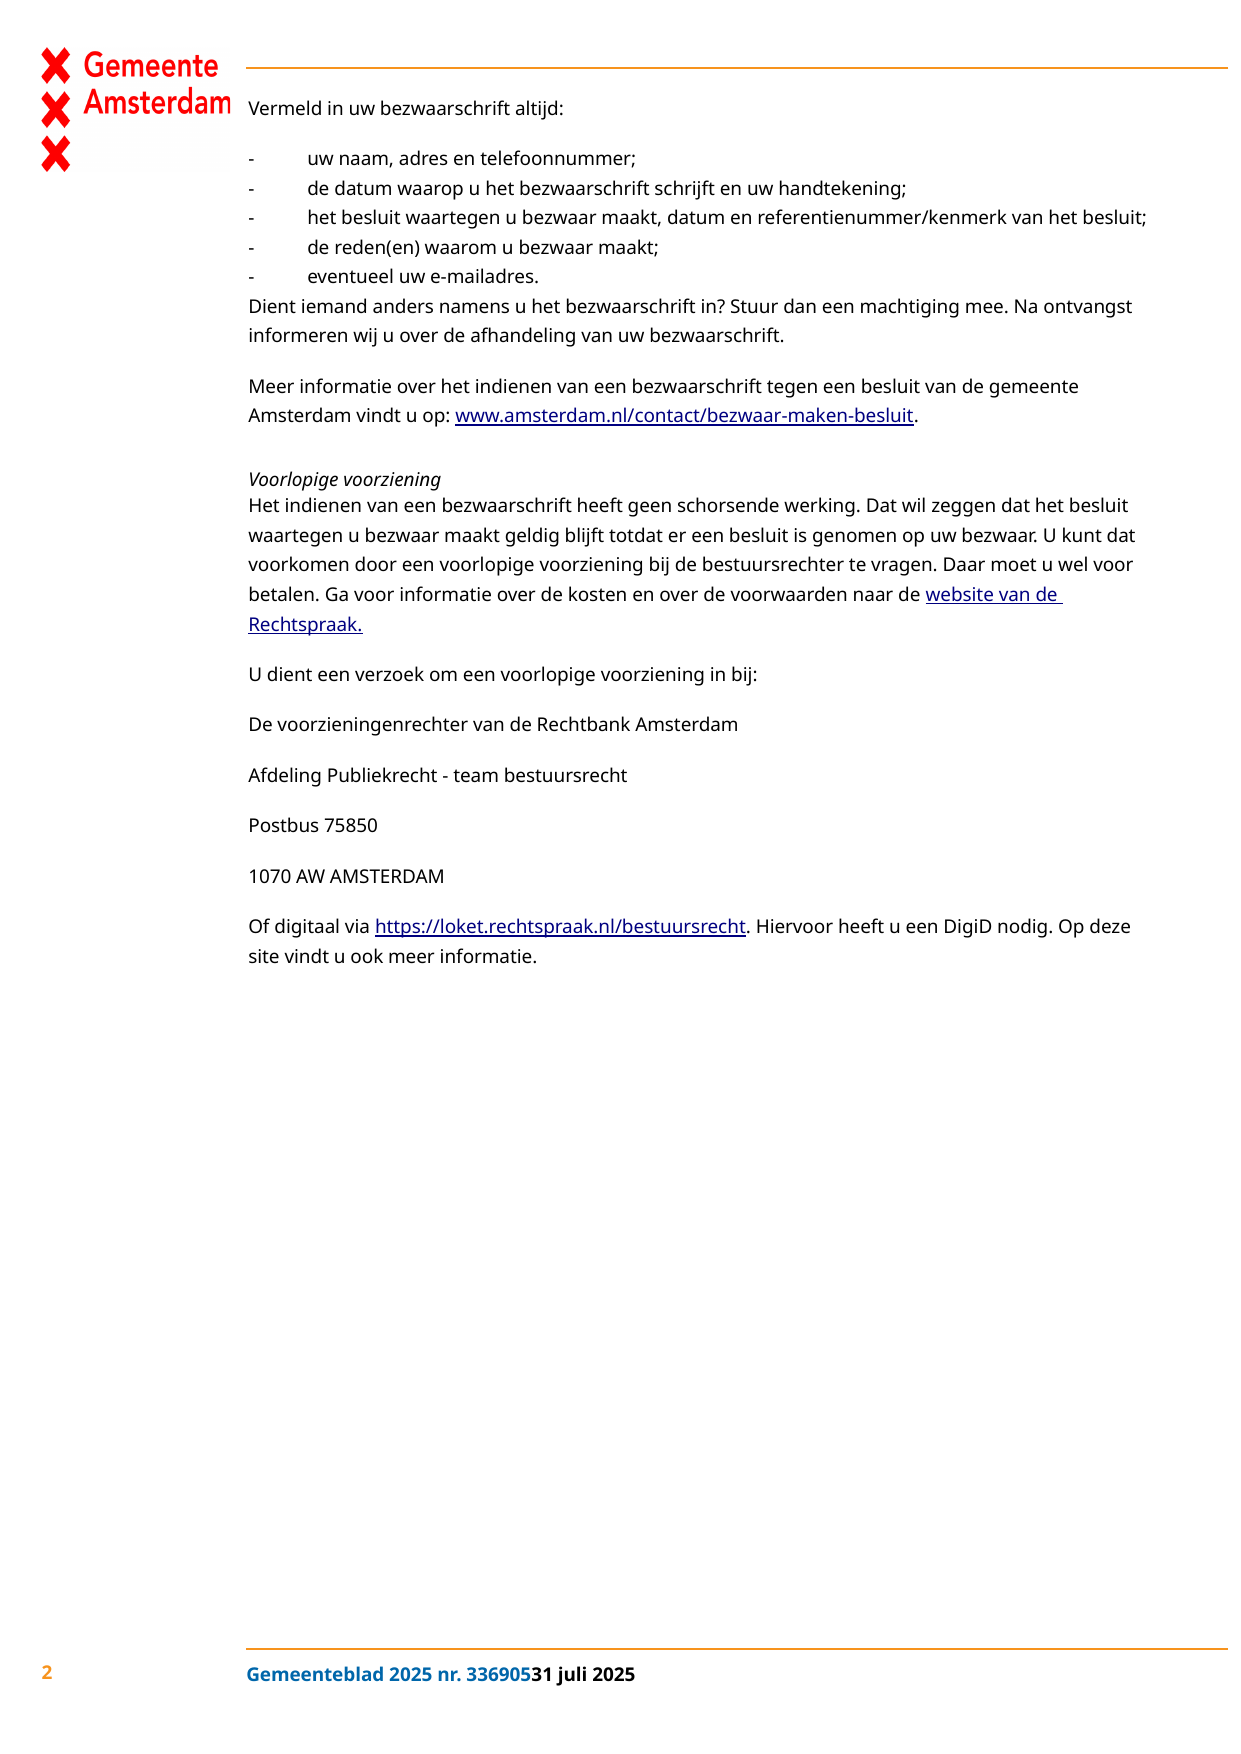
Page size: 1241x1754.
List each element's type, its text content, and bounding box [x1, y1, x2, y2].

list de datum waarop u het bezwaarschrift schrijft en uw handtekening; [248, 175, 1152, 201]
text Meer informatie over het indienen van een bezwaarschrift tegen een besluit van de gemeente Amsterdam vindt u op: www.amsterdam.nl/contact/bezwaar-maken-besluit. [248, 373, 1152, 428]
list het besluit waartegen u bezwaar maakt, datum en referentienummer/kenmerk van het besluit; [248, 204, 1152, 230]
text De voorzieningenrechter van de Rechtbank Amsterdam [248, 712, 1152, 737]
text Of digitaal via https://loket.rechtspraak.nl/bestuursrecht. Hiervoor heeft u een DigiD nodig. Op deze site vindt u ook meer informatie. [248, 913, 1152, 968]
text 1070 AW AMSTERDAM [248, 863, 1152, 888]
text U dient een verzoek om een voorlopige voorziening in bij: [248, 661, 1152, 687]
text Vermeld in uw bezwaarschrift altijd: [248, 95, 1152, 121]
text Het indienen van een bezwaarschrift heeft geen schorsende werking. Dat wil zeggen dat het besluit waartegen u bezwaar maakt geldig blijft totdat er een besluit is genomen op uw bezwaar. U kunt dat voorkomen door een voorlopige voorziening bij de bestuursrechter te vragen. Daar moet u wel voor betalen. Ga voor informatie over de kosten en over de voorwaarden naar de website van de Rechtspraak. [248, 492, 1152, 636]
text Dient iemand anders namens u het bezwaarschrift in? Stuur dan een machtiging mee. Na ontvangst informeren wij u over de afhandeling van uw bezwaarschrift. [248, 293, 1152, 348]
text Afdeling Publiekrecht - team bestuursrecht [248, 762, 1152, 788]
list eventueel uw e-mailadres. [248, 263, 1152, 289]
text Postbus 75850 [248, 812, 1152, 838]
list de reden(en) waarom u bezwaar maakt; [248, 234, 1152, 260]
text Voorlopige voorziening [248, 467, 1152, 492]
list uw naam, adres en telefoonnummer; [248, 145, 1152, 171]
picture [41, 47, 231, 172]
